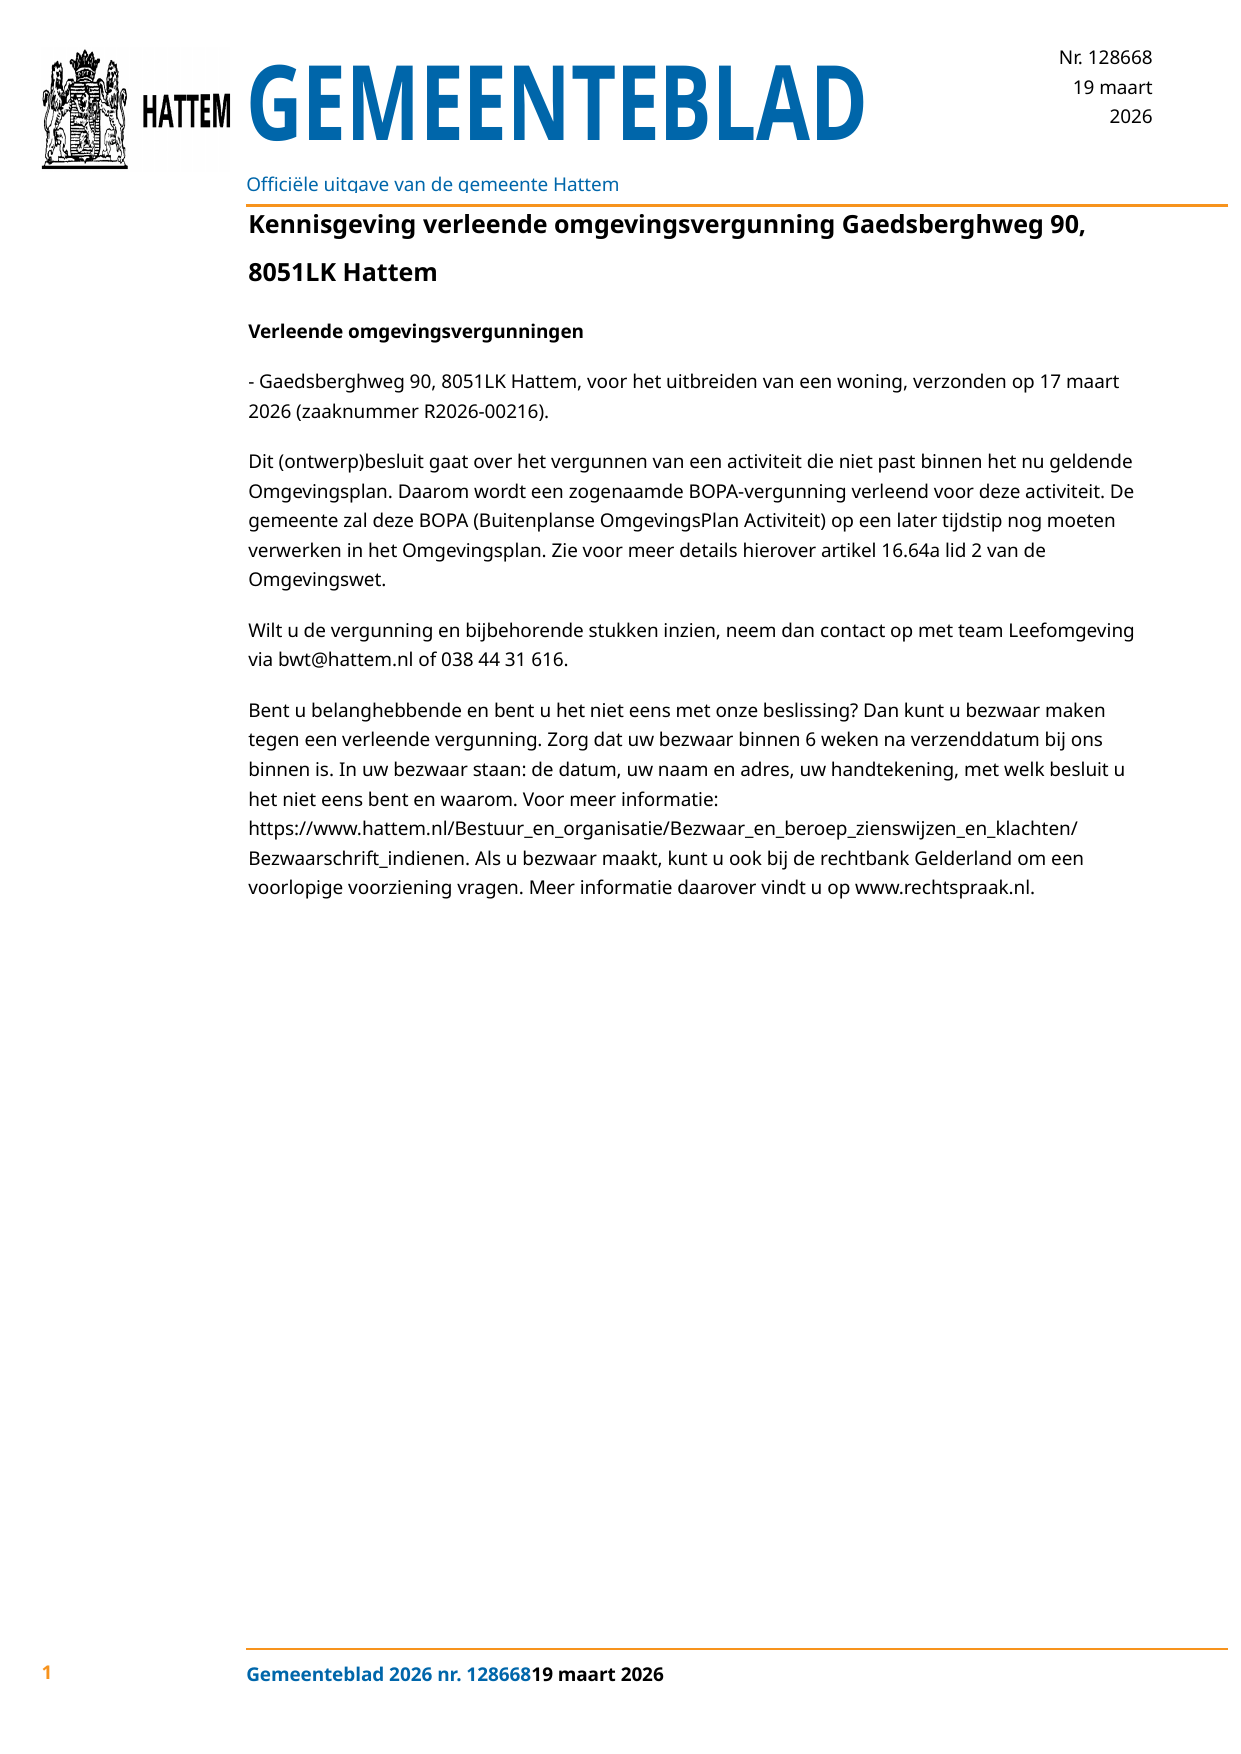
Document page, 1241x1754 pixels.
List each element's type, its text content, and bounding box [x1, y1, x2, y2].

text Verleende omgevingsvergunningen [248, 318, 1152, 344]
text Kennisgeving verleende omgevingsvergunning Gaedsberghweg 90, 8051LK Hattem [248, 207, 1152, 288]
picture [41, 47, 231, 172]
text Dit (ontwerp)besluit gaat over het vergunnen van een activiteit die niet past binnen het nu geldende Omgevingsplan. Daarom wordt een zogenaamde BOPA-vergunning verleend voor deze activiteit. De gemeente zal deze BOPA (Buitenplanse OmgevingsPlan Activiteit) op een later tijdstip nog moeten verwerken in het Omgevingsplan. Zie voor meer details hierover artikel 16.64a lid 2 van de Omgevingswet. [248, 448, 1152, 592]
text Wilt u de vergunning en bijbehorende stukken inzien, neem dan contact op met team Leefomgeving via bwt@hattem.nl of 038 44 31 616. [248, 617, 1152, 672]
text Bent u belanghebbende en bent u het niet eens met onze beslissing? Dan kunt u bezwaar maken tegen een verleende vergunning. Zorg dat uw bezwaar binnen 6 weken na verzenddatum bij ons binnen is. In uw bezwaar staan: de datum, uw naam en adres, uw handtekening, met welk besluit u het niet eens bent en waarom. Voor meer informatie: https://www.hattem.nl/Bestuur_en_organisatie/Bezwaar_en_beroep_zienswijzen_en_klachten/Bezwaarschrift_indienen. Als u bezwaar maakt, kunt u ook bij de rechtbank Gelderland om een voorlopige voorziening vragen. Meer informatie daarover vindt u op www.rechtspraak.nl. [248, 697, 1152, 900]
text - Gaedsberghweg 90, 8051LK Hattem, voor het uitbreiden van een woning, verzonden op 17 maart 2026 (zaaknummer R2026-00216). [248, 368, 1152, 424]
